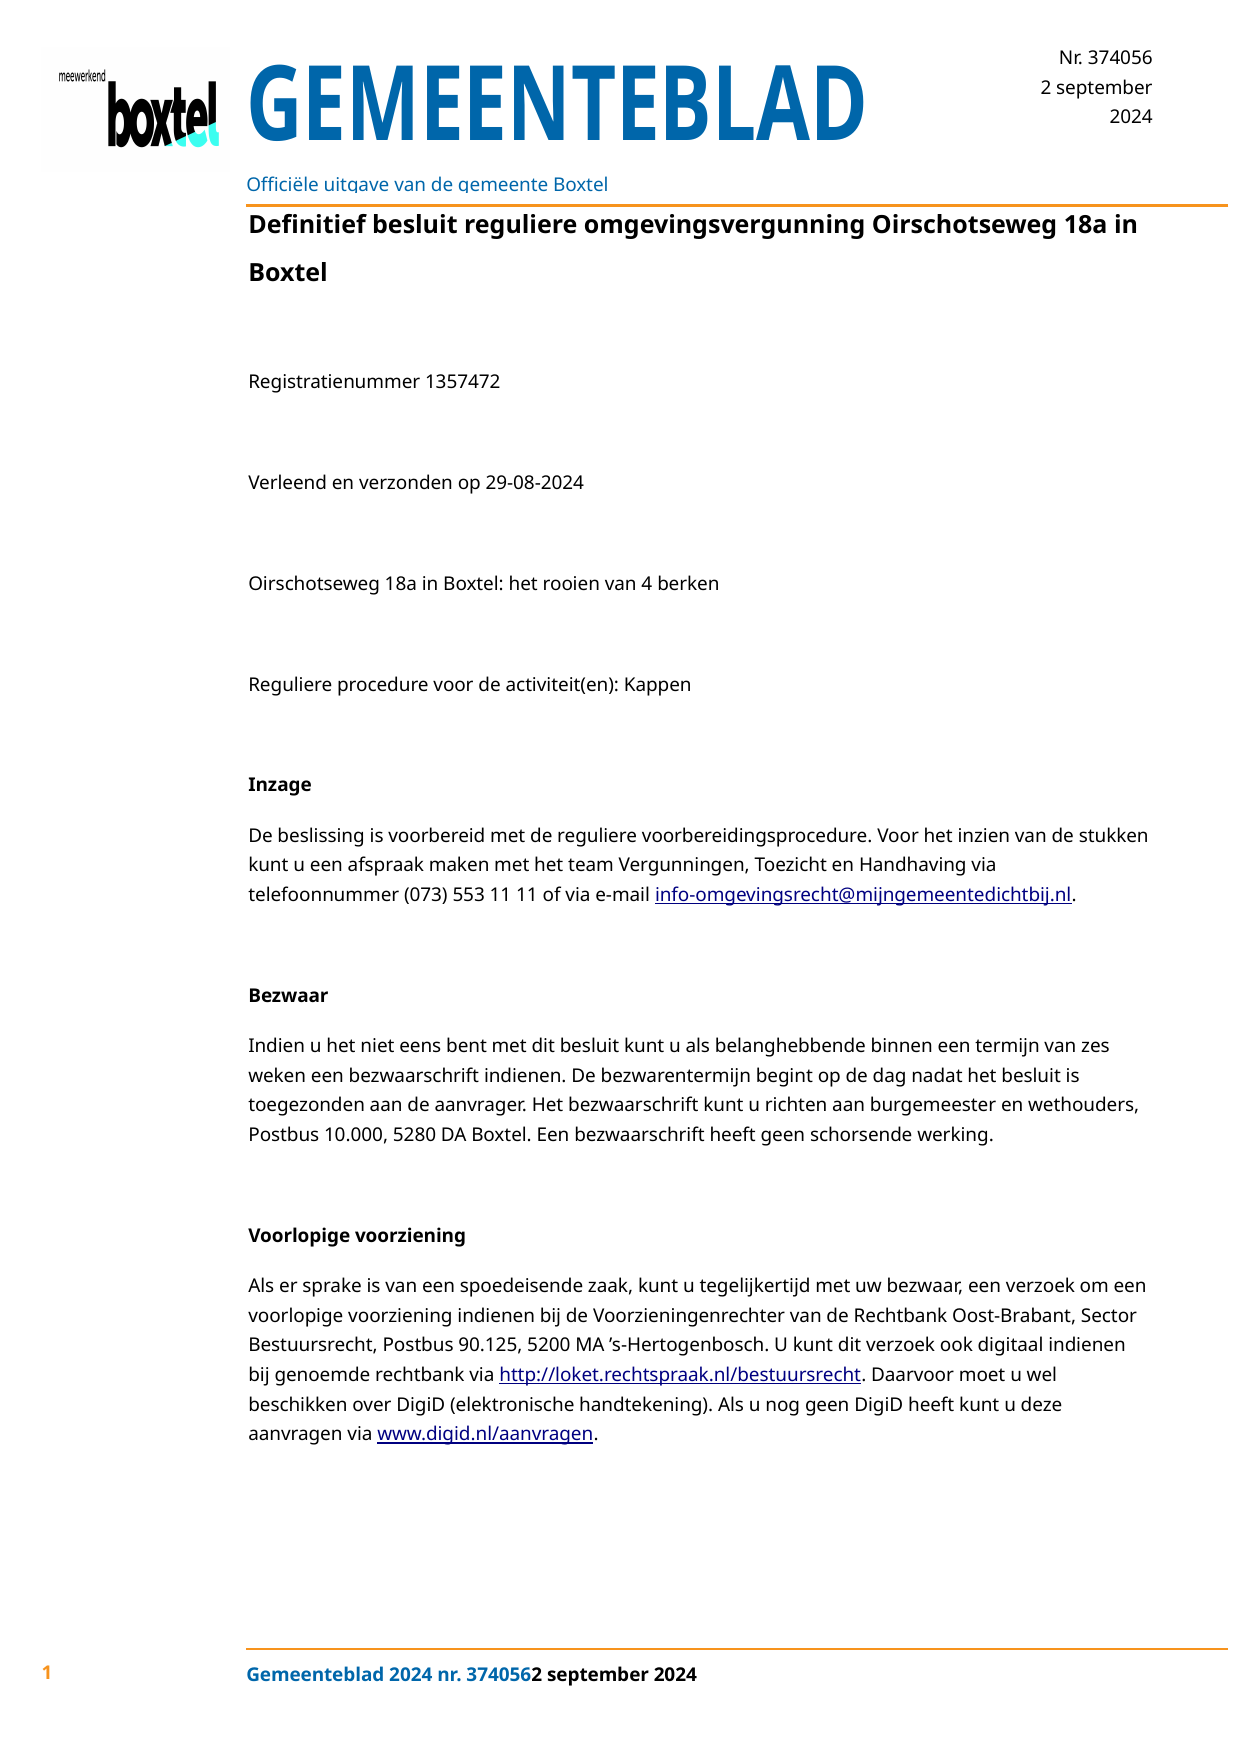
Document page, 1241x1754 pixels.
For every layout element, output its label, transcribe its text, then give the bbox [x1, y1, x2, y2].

text Bezwaar [248, 982, 1152, 1008]
text Definitief besluit reguliere omgevingsvergunning Oirschotseweg 18a in Boxtel [248, 207, 1152, 288]
text Als er sprake is van een spoedeisende zaak, kunt u tegelijkertijd met uw bezwaar, een verzoek om een voorlopige voorziening indienen bij de Voorzieningenrechter van de Rechtbank Oost-Brabant, Sector Bestuursrecht, Postbus 90.125, 5200 MA ’s-Hertogenbosch. U kunt dit verzoek ook digitaal indienen bij genoemde rechtbank via http://loket.rechtspraak.nl/bestuursrecht. Daarvoor moet u wel beschikken over DigiD (elektronische handtekening). Als u nog geen DigiD heeft kunt u deze aanvragen via www.digid.nl/aanvragen. [248, 1272, 1152, 1446]
text Voorlopige voorziening [248, 1222, 1152, 1248]
picture [41, 47, 231, 172]
text Registratienummer 1357472 [248, 368, 1152, 394]
text Reguliere procedure voor de activiteit(en): Kappen [248, 671, 1152, 697]
text Verleend en verzonden op 29-08-2024 [248, 469, 1152, 495]
text Indien u het niet eens bent met dit besluit kunt u als belanghebbende binnen een termijn van zes weken een bezwaarschrift indienen. De bezwarentermijn begint op de dag nadat het besluit is toegezonden aan de aanvrager. Het bezwaarschrift kunt u richten aan burgemeester en wethouders, Postbus 10.000, 5280 DA Boxtel. Een bezwaarschrift heeft geen schorsende werking. [248, 1032, 1152, 1147]
text Oirschotseweg 18a in Boxtel: het rooien van 4 berken [248, 570, 1152, 596]
text De beslissing is voorbereid met de reguliere voorbereidingsprocedure. Voor het inzien van de stukken kunt u een afspraak maken met het team Vergunningen, Toezicht en Handhaving via telefoonnummer (073) 553 11 11 of via e-mail info-omgevingsrecht@mijngemeentedichtbij.nl. [248, 822, 1152, 907]
text Inzage [248, 772, 1152, 797]
